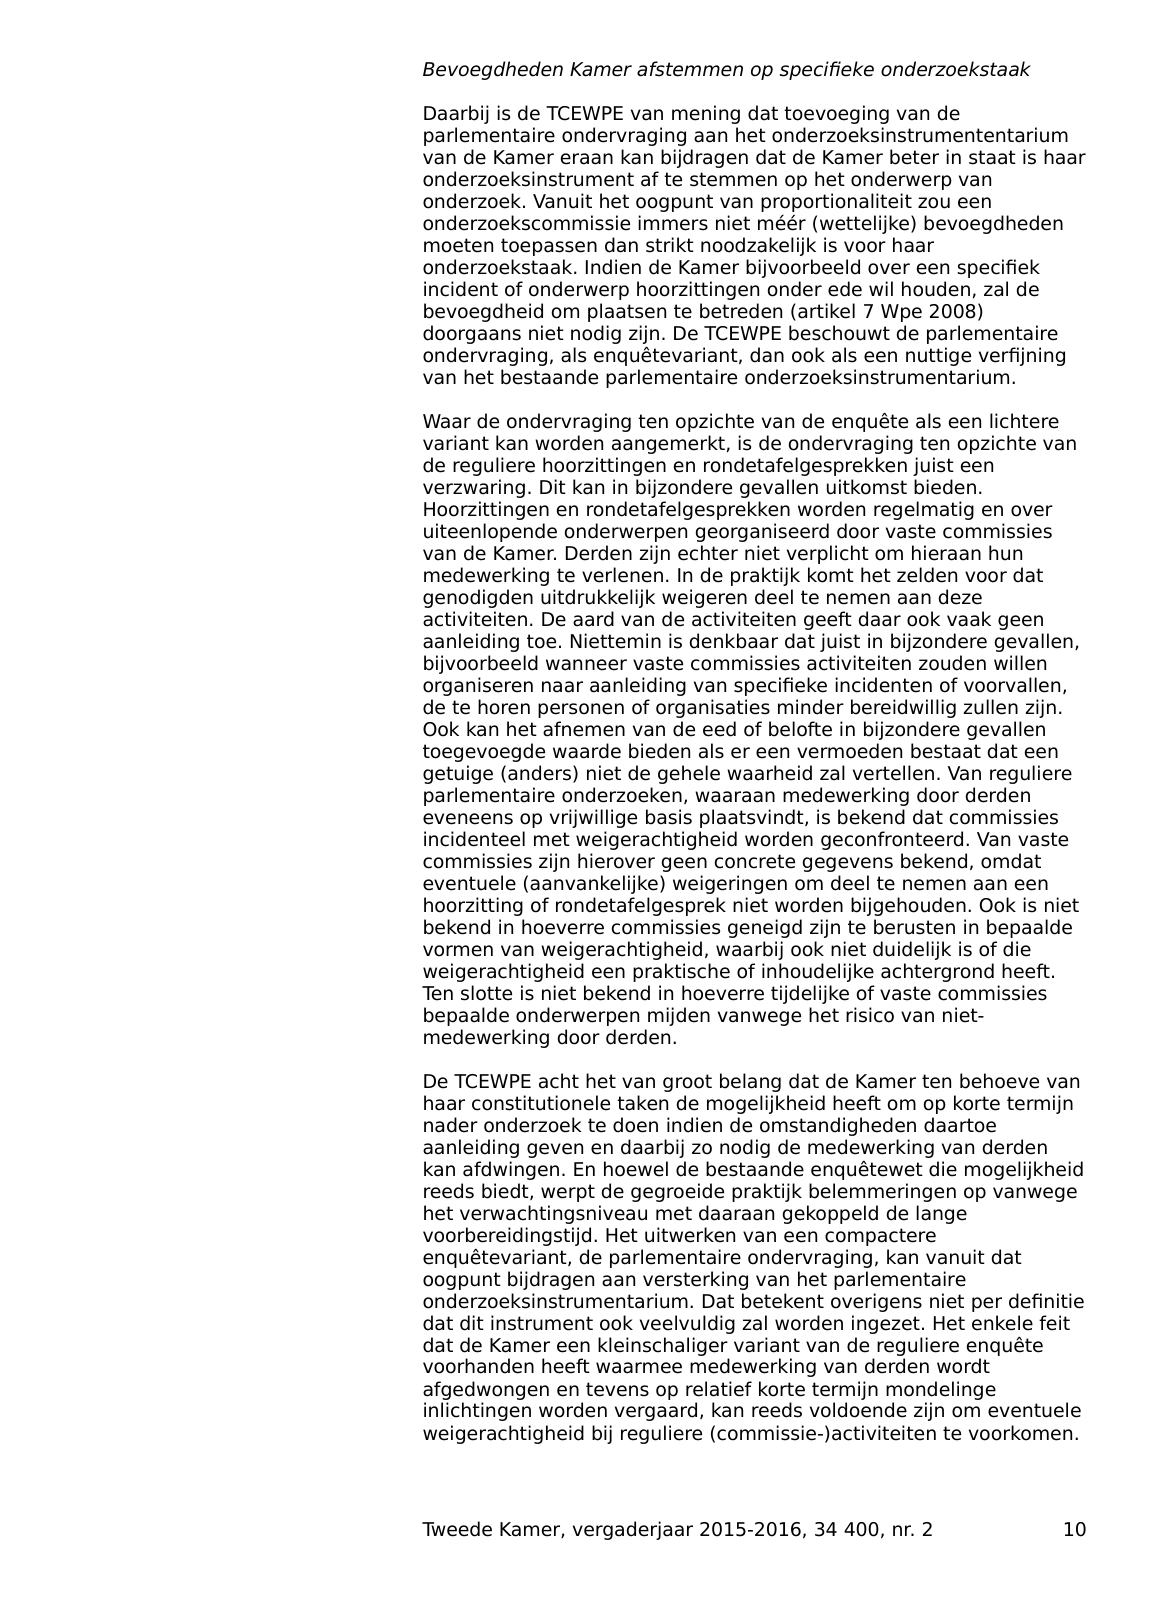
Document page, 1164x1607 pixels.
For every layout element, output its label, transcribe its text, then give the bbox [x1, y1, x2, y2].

text Daarbij is de TCEWPE van mening dat toevoeging van de parlementaire ondervraging aan het onderzoeksinstrumententarium van de Kamer eraan kan bijdragen dat de Kamer beter in staat is haar onderzoeksinstrument af te stemmen op het onderwerp van onderzoek. Vanuit het oogpunt van proportionaliteit zou een onderzoekscommissie immers niet méér (wettelijke) bevoegdheden moeten toepassen dan strikt noodzakelijk is voor haar onderzoekstaak. Indien de Kamer bijvoorbeeld over een specifiek incident of onderwerp hoorzittingen onder ede wil houden, zal de bevoegdheid om plaatsen te betreden (artikel 7 Wpe 2008) doorgaans niet nodig zijn. De TCEWPE beschouwt de parlementaire ondervraging, als enquêtevariant, dan ook als een nuttige verfijning van het bestaande parlementaire onderzoeksinstrumentarium. [422, 103, 1087, 389]
text Waar de ondervraging ten opzichte van de enquête als een lichtere variant kan worden aangemerkt, is de ondervraging ten opzichte van de reguliere hoorzittingen en rondetafelgesprekken juist een verzwaring. Dit kan in bijzondere gevallen uitkomst bieden. Hoorzittingen en rondetafelgesprekken worden regelmatig en over uiteenlopende onderwerpen georganiseerd door vaste commissies van de Kamer. Derden zijn echter niet verplicht om hieraan hun medewerking te verlenen. In de praktijk komt het zelden voor dat genodigden uitdrukkelijk weigeren deel te nemen aan deze activiteiten. De aard van de activiteiten geeft daar ook vaak geen aanleiding toe. Niettemin is denkbaar dat juist in bijzondere gevallen, bijvoorbeeld wanneer vaste commissies activiteiten zouden willen organiseren naar aanleiding van specifieke incidenten of voorvallen, de te horen personen of organisaties minder bereidwillig zullen zijn. Ook kan het afnemen van de eed of belofte in bijzondere gevallen toegevoegde waarde bieden als er een vermoeden bestaat dat een getuige (anders) niet de gehele waarheid zal vertellen. Van reguliere parlementaire onderzoeken, waaraan medewerking door derden eveneens op vrijwillige basis plaatsvindt, is bekend dat commissies incidenteel met weigerachtigheid worden geconfronteerd. Van vaste commissies zijn hierover geen concrete gegevens bekend, omdat eventuele (aanvankelijke) weigeringen om deel te nemen aan een hoorzitting of rondetafelgesprek niet worden bijgehouden. Ook is niet bekend in hoeverre commissies geneigd zijn te berusten in bepaalde vormen van weigerachtigheid, waarbij ook niet duidelijk is of die weigerachtigheid een praktische of inhoudelijke achtergrond heeft. Ten slotte is niet bekend in hoeverre tijdelijke of vaste commissies bepaalde onderwerpen mijden vanwege het risico van niet-medewerking door derden. [422, 411, 1087, 1048]
text De TCEWPE acht het van groot belang dat de Kamer ten behoeve van haar constitutionele taken de mogelijkheid heeft om op korte termijn nader onderzoek te doen indien de omstandigheden daartoe aanleiding geven en daarbij zo nodig de medewerking van derden kan afdwingen. En hoewel de bestaande enquêtewet die mogelijkheid reeds biedt, werpt de gegroeide praktijk belemmeringen op vanwege het verwachtingsniveau met daaraan gekoppeld de lange voorbereidingstijd. Het uitwerken van een compactere enquêtevariant, de parlementaire ondervraging, kan vanuit dat oogpunt bijdragen aan versterking van het parlementaire onderzoeksinstrumentarium. Dat betekent overigens niet per definitie dat dit instrument ook veelvuldig zal worden ingezet. Het enkele feit dat de Kamer een kleinschaliger variant van de reguliere enquête voorhanden heeft waarmee medewerking van derden wordt afgedwongen en tevens op relatief korte termijn mondelinge inlichtingen worden vergaard, kan reeds voldoende zijn om eventuele weigerachtigheid bij reguliere (commissie-)activiteiten te voorkomen. [422, 1071, 1087, 1444]
subtitle Bevoegdheden Kamer afstemmen op specifieke onderzoekstaak [422, 59, 1087, 81]
